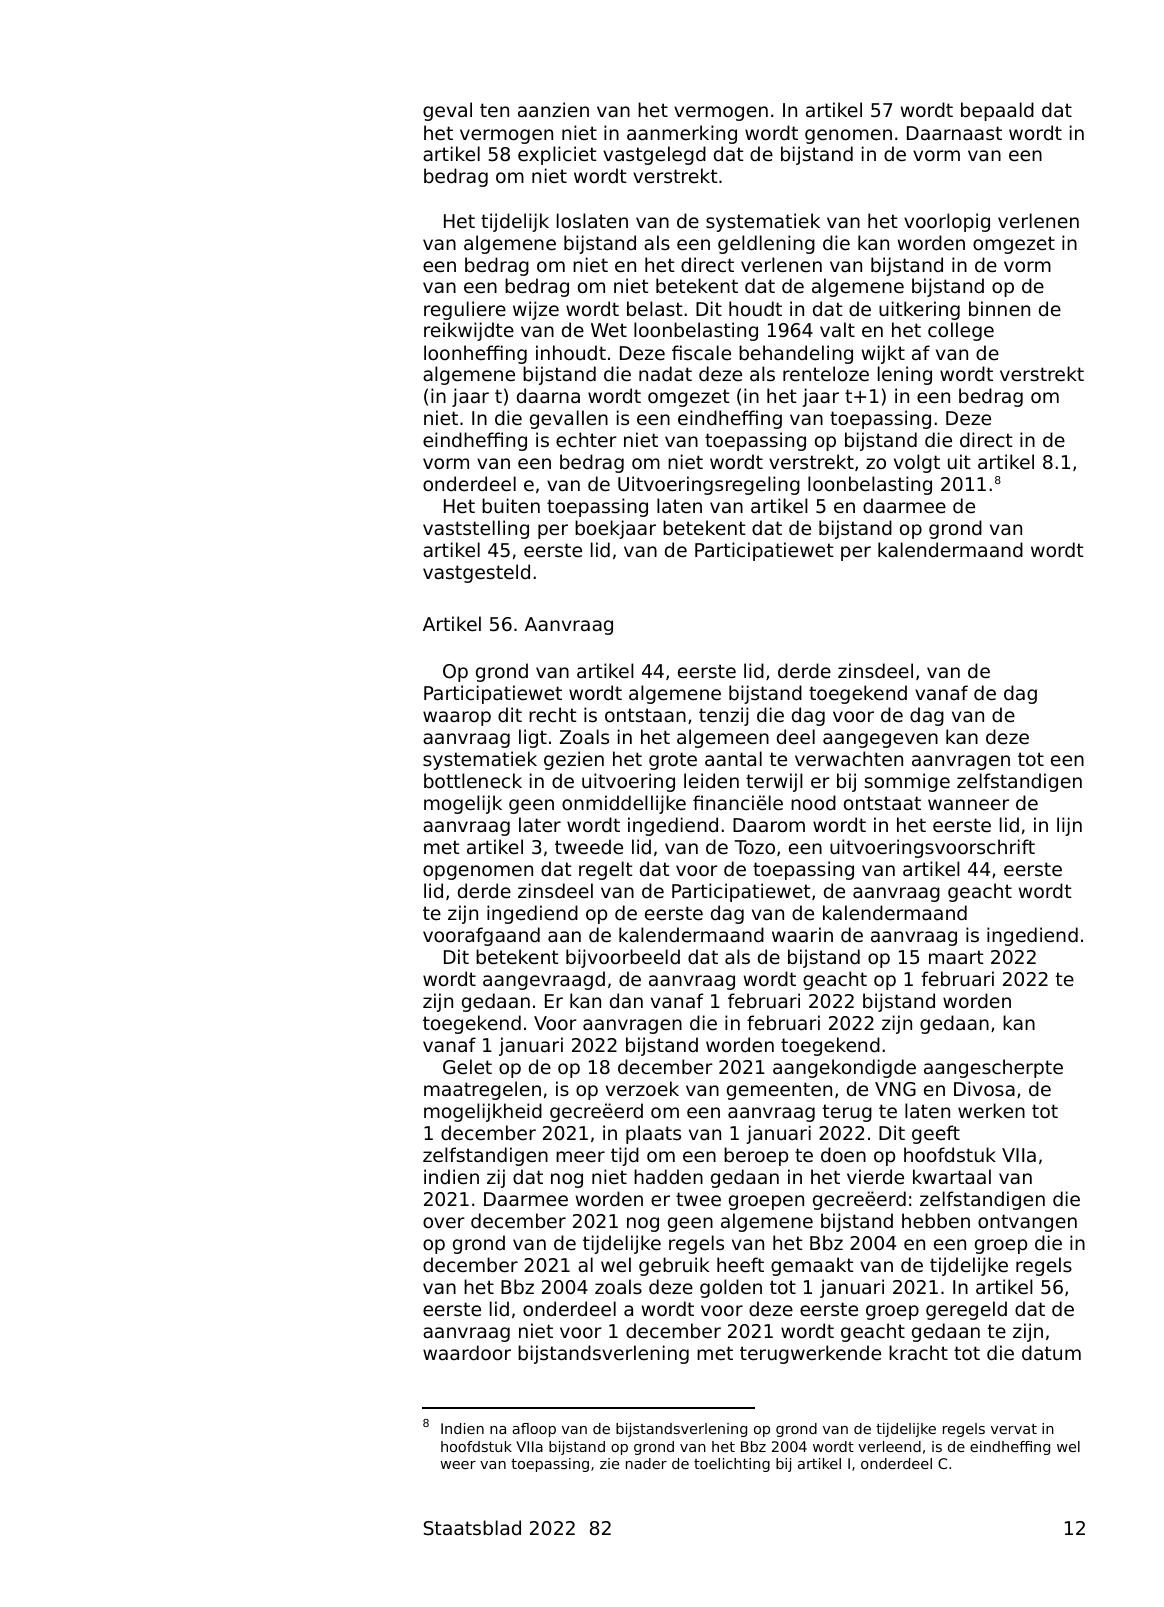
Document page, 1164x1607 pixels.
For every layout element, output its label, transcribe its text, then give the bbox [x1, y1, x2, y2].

text Dit betekent bijvoorbeeld dat als de bijstand op 15 maart 2022 wordt aangevraagd, de aanvraag wordt geacht op 1 februari 2022 te zijn gedaan. Er kan dan vanaf 1 februari 2022 bijstand worden toegekend. Voor aanvragen die in februari 2022 zijn gedaan, kan vanaf 1 januari 2022 bijstand worden toegekend. [422, 947, 1087, 1057]
text geval ten aanzien van het vermogen. In artikel 57 wordt bepaald dat het vermogen niet in aanmerking wordt genomen. Daarnaast wordt in artikel 58 expliciet vastgelegd dat de bijstand in de vorm van een bedrag om niet wordt verstrekt. [422, 100, 1087, 188]
subtitle Artikel 56. Aanvraag [422, 614, 1087, 636]
text Indien na afloop van de bijstandsverlening op grond van de tijdelijke regels vervat in hoofdstuk VIIa bijstand op grond van het Bbz 2004 wordt verleend, is de eindheffing wel weer van toepassing, zie nader de toelichting bij artikel I, onderdeel C. [422, 1417, 1087, 1473]
text Gelet op de op 18 december 2021 aangekondigde aangescherpte maatregelen, is op verzoek van gemeenten, de VNG en Divosa, de mogelijkheid gecreëerd om een aanvraag terug te laten werken tot 1 december 2021, in plaats van 1 januari 2022. Dit geeft zelfstandigen meer tijd om een beroep te doen op hoofdstuk VIIa, indien zij dat nog niet hadden gedaan in het vierde kwartaal van 2021. Daarmee worden er twee groepen gecreëerd: zelfstandigen die over december 2021 nog geen algemene bijstand hebben ontvangen op grond van de tijdelijke regels van het Bbz 2004 en een groep die in december 2021 al wel gebruik heeft gemaakt van de tijdelijke regels van het Bbz 2004 zoals deze golden tot 1 januari 2021. In artikel 56, eerste lid, onderdeel a wordt voor deze eerste groep geregeld dat de aanvraag niet voor 1 december 2021 wordt geacht gedaan te zijn, waardoor bijstandsverlening met terugwerkende kracht tot die datum [422, 1057, 1087, 1364]
text Het tijdelijk loslaten van de systematiek van het voorlopig verlenen van algemene bijstand als een geldlening die kan worden omgezet in een bedrag om niet en het direct verlenen van bijstand in de vorm van een bedrag om niet betekent dat de algemene bijstand op de reguliere wijze wordt belast. Dit houdt in dat de uitkering binnen de reikwijdte van de Wet loonbelasting 1964 valt en het college loonheffing inhoudt. Deze fiscale behandeling wijkt af van de algemene bijstand die nadat deze als renteloze lening wordt verstrekt (in jaar t) daarna wordt omgezet (in het jaar t+1) in een bedrag om niet. In die gevallen is een eindheffing van toepassing. Deze eindheffing is echter niet van toepassing op bijstand die direct in de vorm van een bedrag om niet wordt verstrekt, zo volgt uit artikel 8.1, onderdeel e, van de Uitvoeringsregeling loonbelasting 2011. [422, 211, 1087, 496]
text Het buiten toepassing laten van artikel 5 en daarmee de vaststelling per boekjaar betekent dat de bijstand op grond van artikel 45, eerste lid, van de Participatiewet per kalendermaand wordt vastgesteld. [422, 496, 1087, 584]
text Op grond van artikel 44, eerste lid, derde zinsdeel, van de Participatiewet wordt algemene bijstand toegekend vanaf de dag waarop dit recht is ontstaan, tenzij die dag voor de dag van de aanvraag ligt. Zoals in het algemeen deel aangegeven kan deze systematiek gezien het grote aantal te verwachten aanvragen tot een bottleneck in de uitvoering leiden terwijl er bij sommige zelfstandigen mogelijk geen onmiddellijke financiële nood ontstaat wanneer de aanvraag later wordt ingediend. Daarom wordt in het eerste lid, in lijn met artikel 3, tweede lid, van de Tozo, een uitvoeringsvoorschrift opgenomen dat regelt dat voor de toepassing van artikel 44, eerste lid, derde zinsdeel van de Participatiewet, de aanvraag geacht wordt te zijn ingediend op de eerste dag van de kalendermaand voorafgaand aan de kalendermaand waarin de aanvraag is ingediend. [422, 661, 1087, 947]
